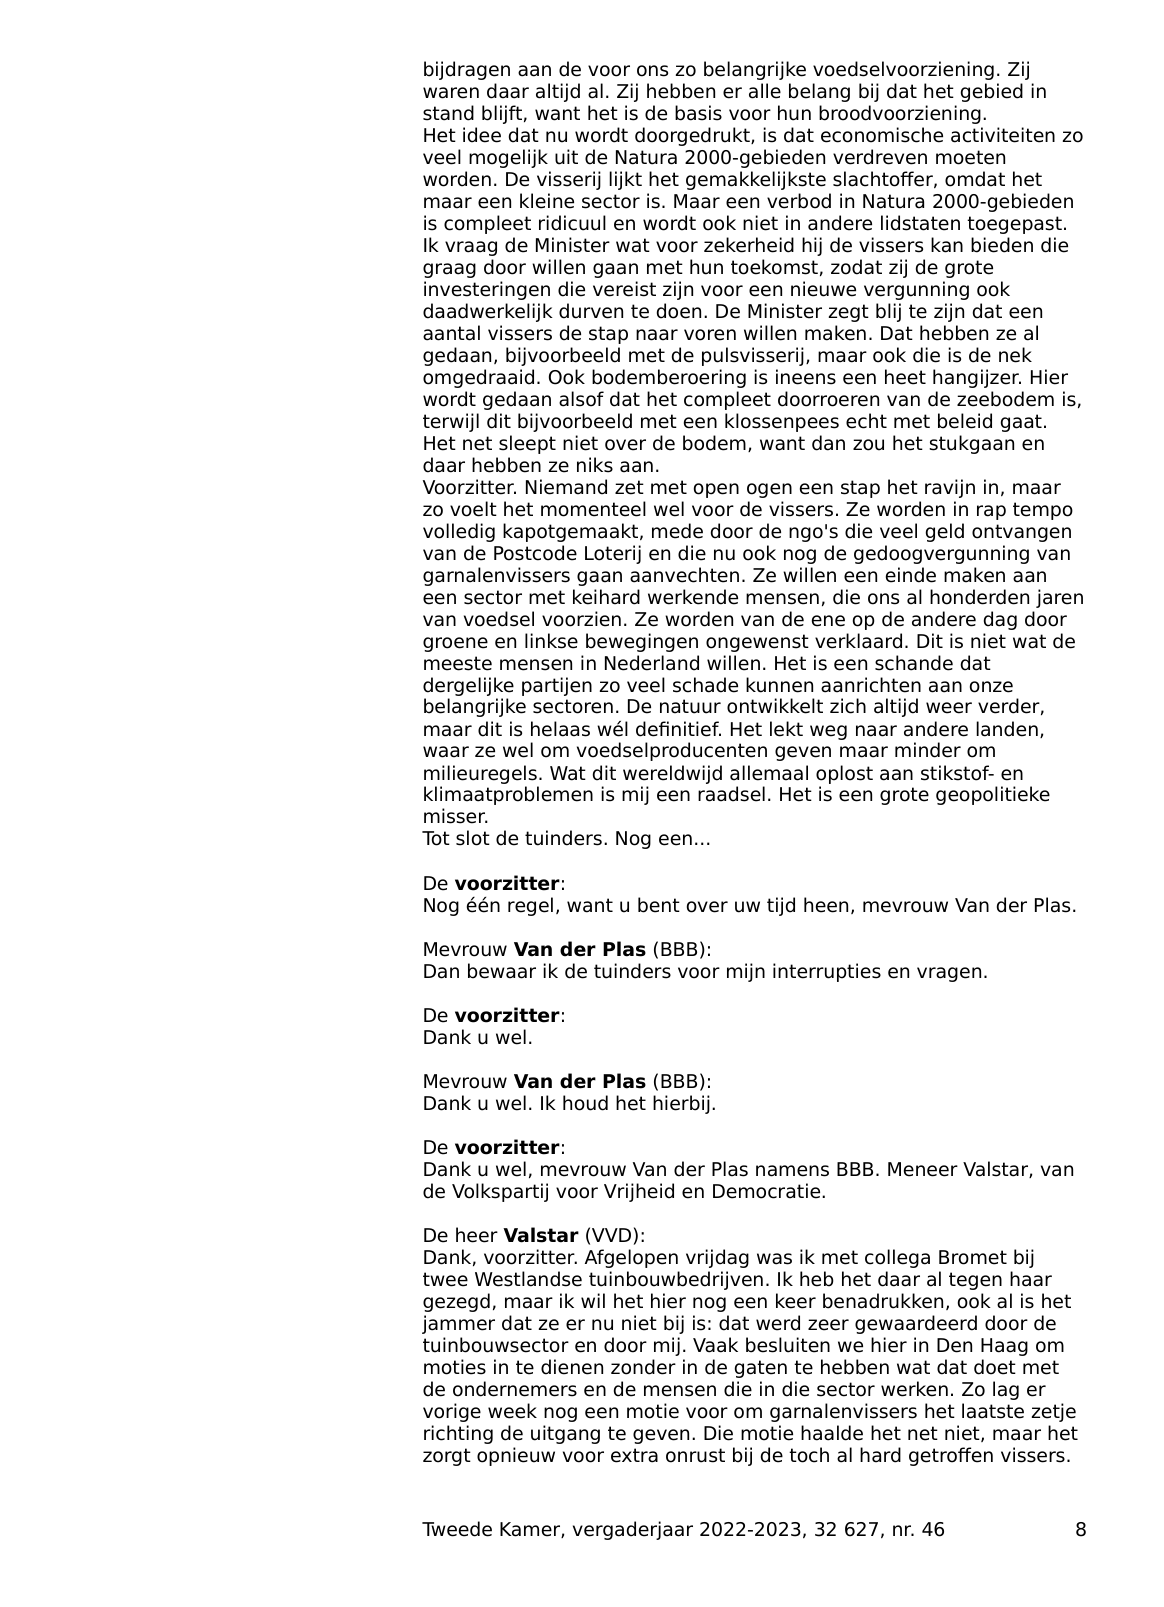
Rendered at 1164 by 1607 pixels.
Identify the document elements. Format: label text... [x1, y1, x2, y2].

text Voorzitter. Niemand zet met open ogen een stap het ravijn in, maar zo voelt het momenteel wel voor de vissers. Ze worden in rap tempo volledig kapotgemaakt, mede door de ngo's die veel geld ontvangen van de Postcode Loterij en die nu ook nog de gedoogvergunning van garnalenvissers gaan aanvechten. Ze willen een einde maken aan een sector met keihard werkende mensen, die ons al honderden jaren van voedsel voorzien. Ze worden van de ene op de andere dag door groene en linkse bewegingen ongewenst verklaard. Dit is niet wat de meeste mensen in Nederland willen. Het is een schande dat dergelijke partijen zo veel schade kunnen aanrichten aan onze belangrijke sectoren. De natuur ontwikkelt zich altijd weer verder, maar dit is helaas wél definitief. Het lekt weg naar andere landen, waar ze wel om voedselproducenten geven maar minder om milieuregels. Wat dit wereldwijd allemaal oplost aan stikstof- en klimaatproblemen is mij een raadsel. Het is een grote geopolitieke misser. [422, 477, 1087, 828]
text Dan bewaar ik de tuinders voor mijn interrupties en vragen. [422, 961, 1087, 983]
text bijdragen aan de voor ons zo belangrijke voedselvoorziening. Zij waren daar altijd al. Zij hebben er alle belang bij dat het gebied in stand blijft, want het is de basis voor hun broodvoorziening. [422, 59, 1087, 125]
text De voorzitter: [422, 1005, 1087, 1027]
text Dank u wel, mevrouw Van der Plas namens BBB. Meneer Valstar, van de Volkspartij voor Vrijheid en Democratie. [422, 1159, 1087, 1203]
text Mevrouw Van der Plas (BBB): [422, 939, 1087, 961]
text Dank, voorzitter. Afgelopen vrijdag was ik met collega Bromet bij twee Westlandse tuinbouwbedrijven. Ik heb het daar al tegen haar gezegd, maar ik wil het hier nog een keer benadrukken, ook al is het jammer dat ze er nu niet bij is: dat werd zeer gewaardeerd door de tuinbouwsector en door mij. Vaak besluiten we hier in Den Haag om moties in te dienen zonder in de gaten te hebben wat dat doet met de ondernemers en de mensen die in die sector werken. Zo lag er vorige week nog een motie voor om garnalenvissers het laatste zetje richting de uitgang te geven. Die motie haalde het net niet, maar het zorgt opnieuw voor extra onrust bij de toch al hard getroffen vissers. [422, 1247, 1087, 1467]
text Mevrouw Van der Plas (BBB): [422, 1071, 1087, 1093]
text Tot slot de tuinders. Nog een... [422, 828, 1087, 850]
text De heer Valstar (VVD): [422, 1225, 1087, 1247]
text Nog één regel, want u bent over uw tijd heen, mevrouw Van der Plas. [422, 894, 1087, 916]
text De voorzitter: [422, 1137, 1087, 1159]
text De voorzitter: [422, 872, 1087, 894]
text Dank u wel. [422, 1027, 1087, 1049]
text Dank u wel. Ik houd het hierbij. [422, 1093, 1087, 1115]
text Het idee dat nu wordt doorgedrukt, is dat economische activiteiten zo veel mogelijk uit de Natura 2000-gebieden verdreven moeten worden. De visserij lijkt het gemakkelijkste slachtoffer, omdat het maar een kleine sector is. Maar een verbod in Natura 2000-gebieden is compleet ridicuul en wordt ook niet in andere lidstaten toegepast. Ik vraag de Minister wat voor zekerheid hij de vissers kan bieden die graag door willen gaan met hun toekomst, zodat zij de grote investeringen die vereist zijn voor een nieuwe vergunning ook daadwerkelijk durven te doen. De Minister zegt blij te zijn dat een aantal vissers de stap naar voren willen maken. Dat hebben ze al gedaan, bijvoorbeeld met de pulsvisserij, maar ook die is de nek omgedraaid. Ook bodemberoering is ineens een heet hangijzer. Hier wordt gedaan alsof dat het compleet doorroeren van de zeebodem is, terwijl dit bijvoorbeeld met een klossenpees echt met beleid gaat. Het net sleept niet over de bodem, want dan zou het stukgaan en daar hebben ze niks aan. [422, 125, 1087, 477]
